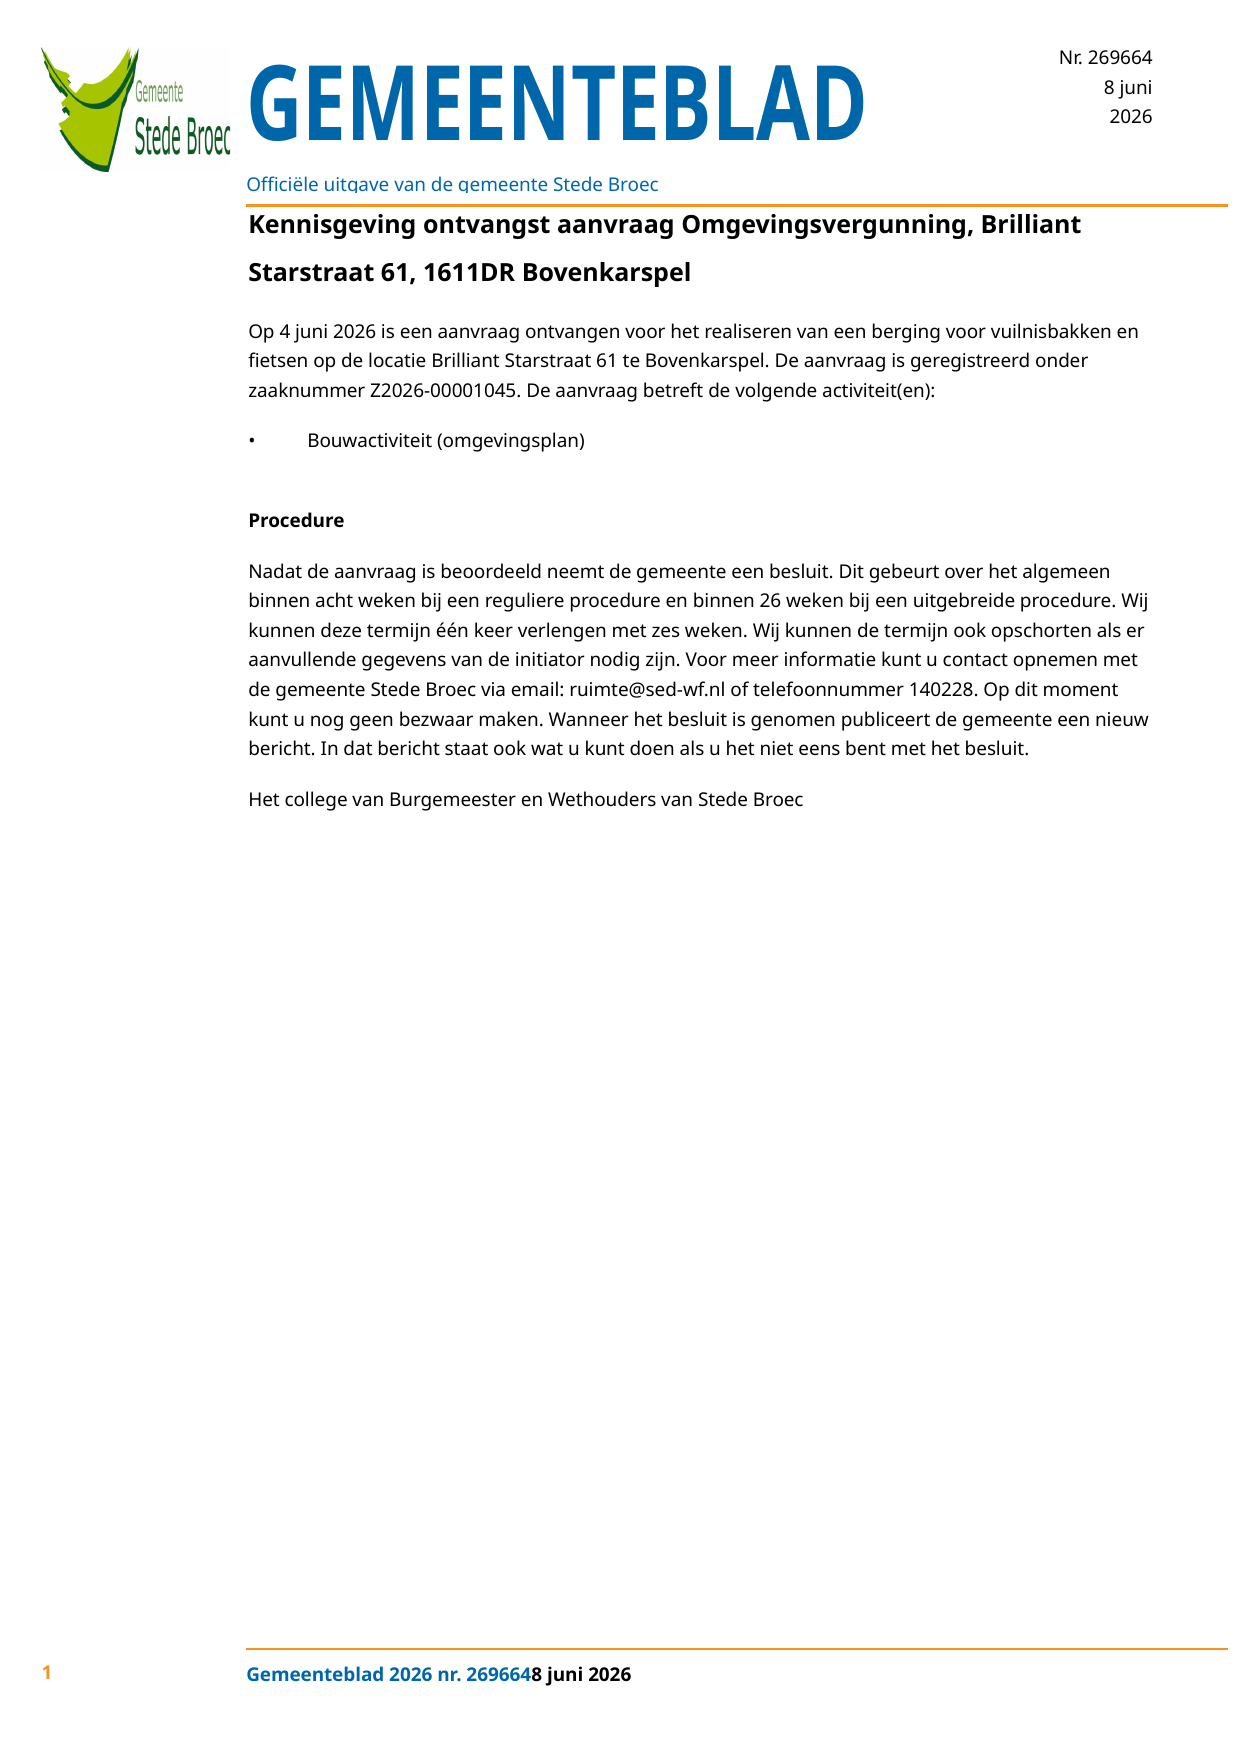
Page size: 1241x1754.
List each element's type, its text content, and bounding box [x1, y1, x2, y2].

picture [41, 47, 231, 172]
text Het college van Burgemeester en Wethouders van Stede Broec [248, 786, 1152, 812]
text Kennisgeving ontvangst aanvraag Omgevingsvergunning, Brilliant Starstraat 61, 1611DR Bovenkarspel [248, 207, 1152, 288]
list Bouwactiviteit (omgevingsplan) [248, 427, 1152, 453]
text Nadat de aanvraag is beoordeeld neemt de gemeente een besluit. Dit gebeurt over het algemeen binnen acht weken bij een reguliere procedure en binnen 26 weken bij een uitgebreide procedure. Wij kunnen deze termijn één keer verlengen met zes weken. Wij kunnen de termijn ook opschorten als er aanvullende gegevens van de initiator nodig zijn. Voor meer informatie kunt u contact opnemen met de gemeente Stede Broec via email: ruimte@sed-wf.nl of telefoonnummer 140228. Op dit moment kunt u nog geen bezwaar maken. Wanneer het besluit is genomen publiceert de gemeente een nieuw bericht. In dat bericht staat ook wat u kunt doen als u het niet eens bent met het besluit. [248, 558, 1152, 761]
text Procedure [248, 507, 1152, 533]
text Op 4 juni 2026 is een aanvraag ontvangen voor het realiseren van een berging voor vuilnisbakken en fietsen op de locatie Brilliant Starstraat 61 te Bovenkarspel. De aanvraag is geregistreerd onder zaaknummer Z2026-00001045. De aanvraag betreft de volgende activiteit(en): [248, 318, 1152, 403]
